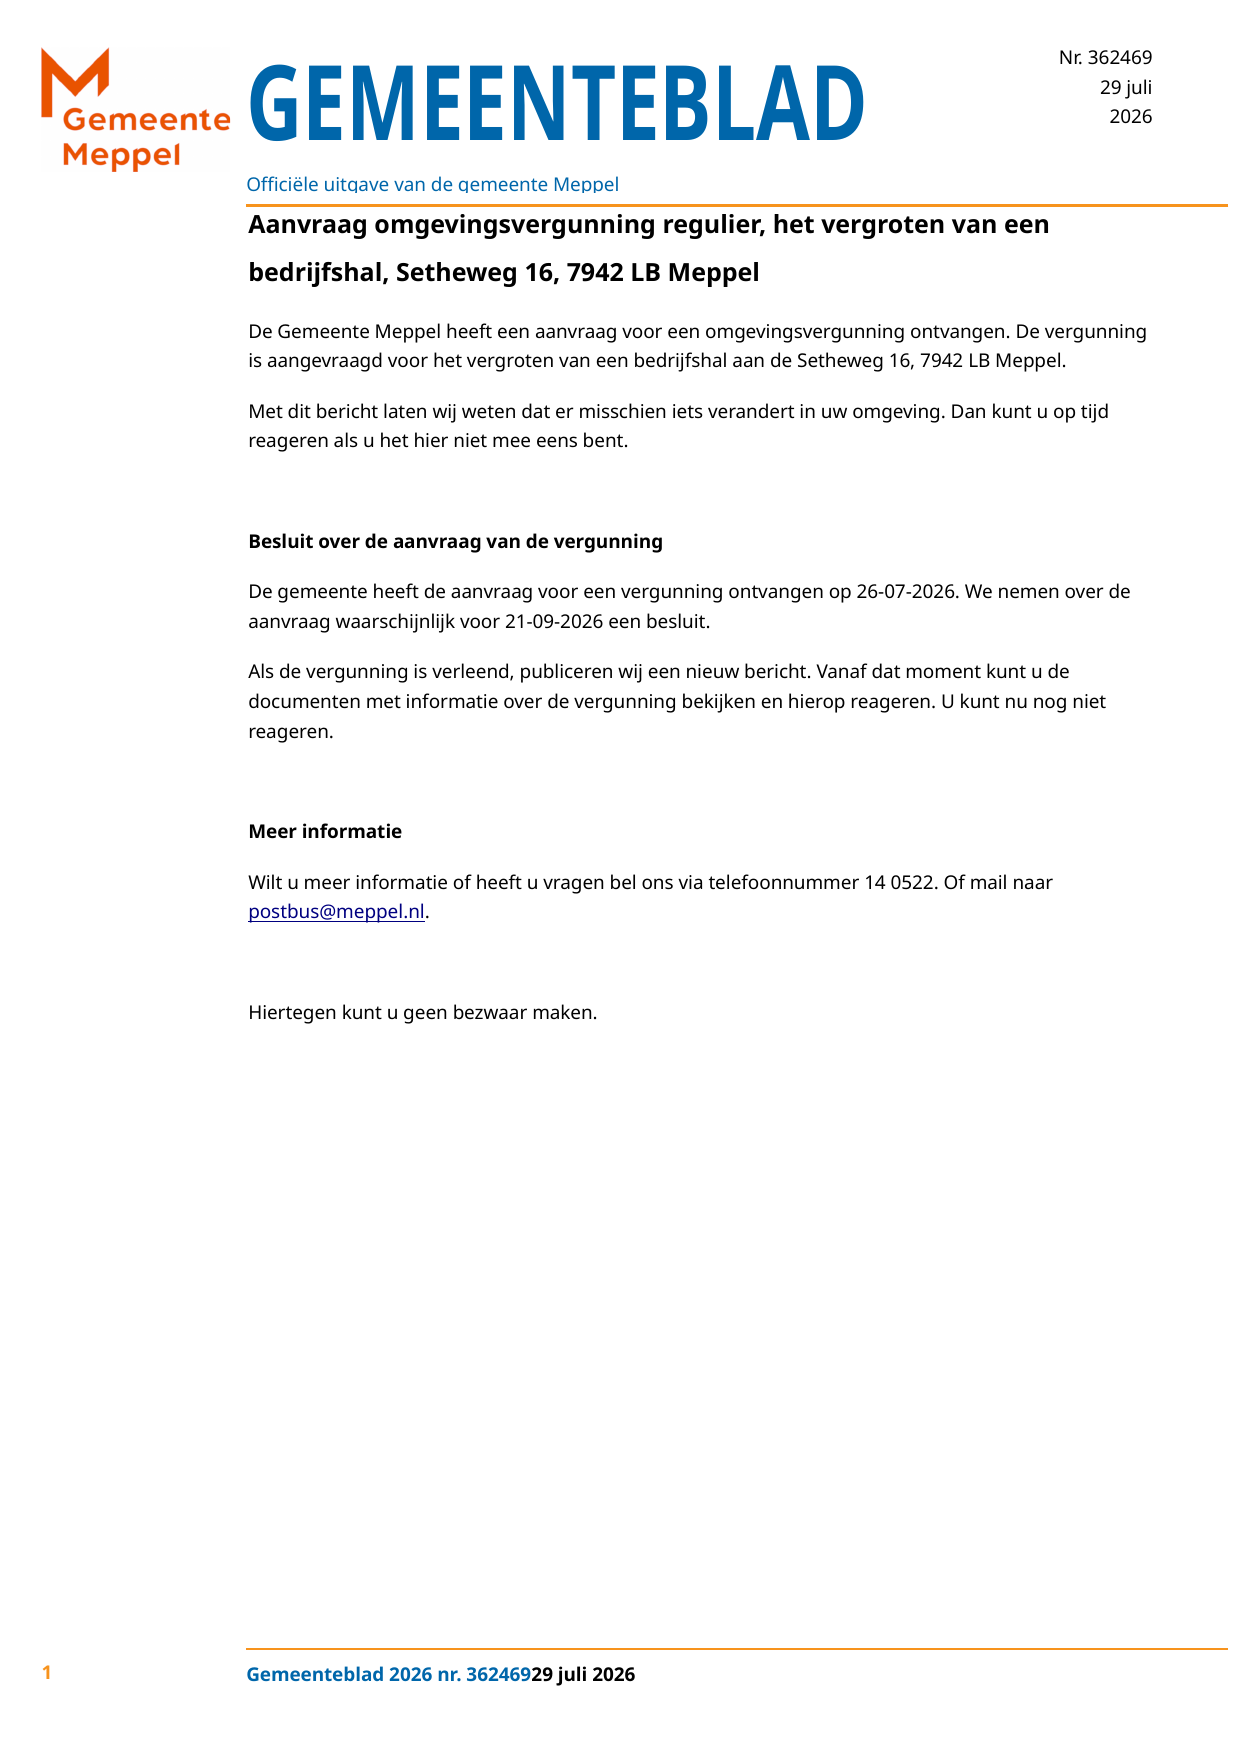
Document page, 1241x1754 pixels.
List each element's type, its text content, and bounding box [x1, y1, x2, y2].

picture [41, 47, 231, 172]
text Wilt u meer informatie of heeft u vragen bel ons via telefoonnummer 14 0522. Of mail naar postbus@meppel.nl. [248, 869, 1152, 924]
text Meer informatie [248, 819, 1152, 844]
text Met dit bericht laten wij weten dat er misschien iets verandert in uw omgeving. Dan kunt u op tijd reageren als u het hier niet mee eens bent. [248, 398, 1152, 453]
text Hiertegen kunt u geen bezwaar maken. [248, 999, 1152, 1025]
text Als de vergunning is verleend, publiceren wij een nieuw bericht. Vanaf dat moment kunt u de documenten met informatie over de vergunning bekijken en hierop reageren. U kunt nu nog niet reageren. [248, 659, 1152, 744]
text De gemeente heeft de aanvraag voor een vergunning ontvangen op 26-07-2026. We nemen over de aanvraag waarschijnlijk voor 21-09-2026 een besluit. [248, 579, 1152, 634]
text Aanvraag omgevingsvergunning regulier, het vergroten van een bedrijfshal, Setheweg 16, 7942 LB Meppel [248, 207, 1152, 288]
text Besluit over de aanvraag van de vergunning [248, 528, 1152, 554]
text De Gemeente Meppel heeft een aanvraag voor een omgevingsvergunning ontvangen. De vergunning is aangevraagd voor het vergroten van een bedrijfshal aan de Setheweg 16, 7942 LB Meppel. [248, 318, 1152, 373]
